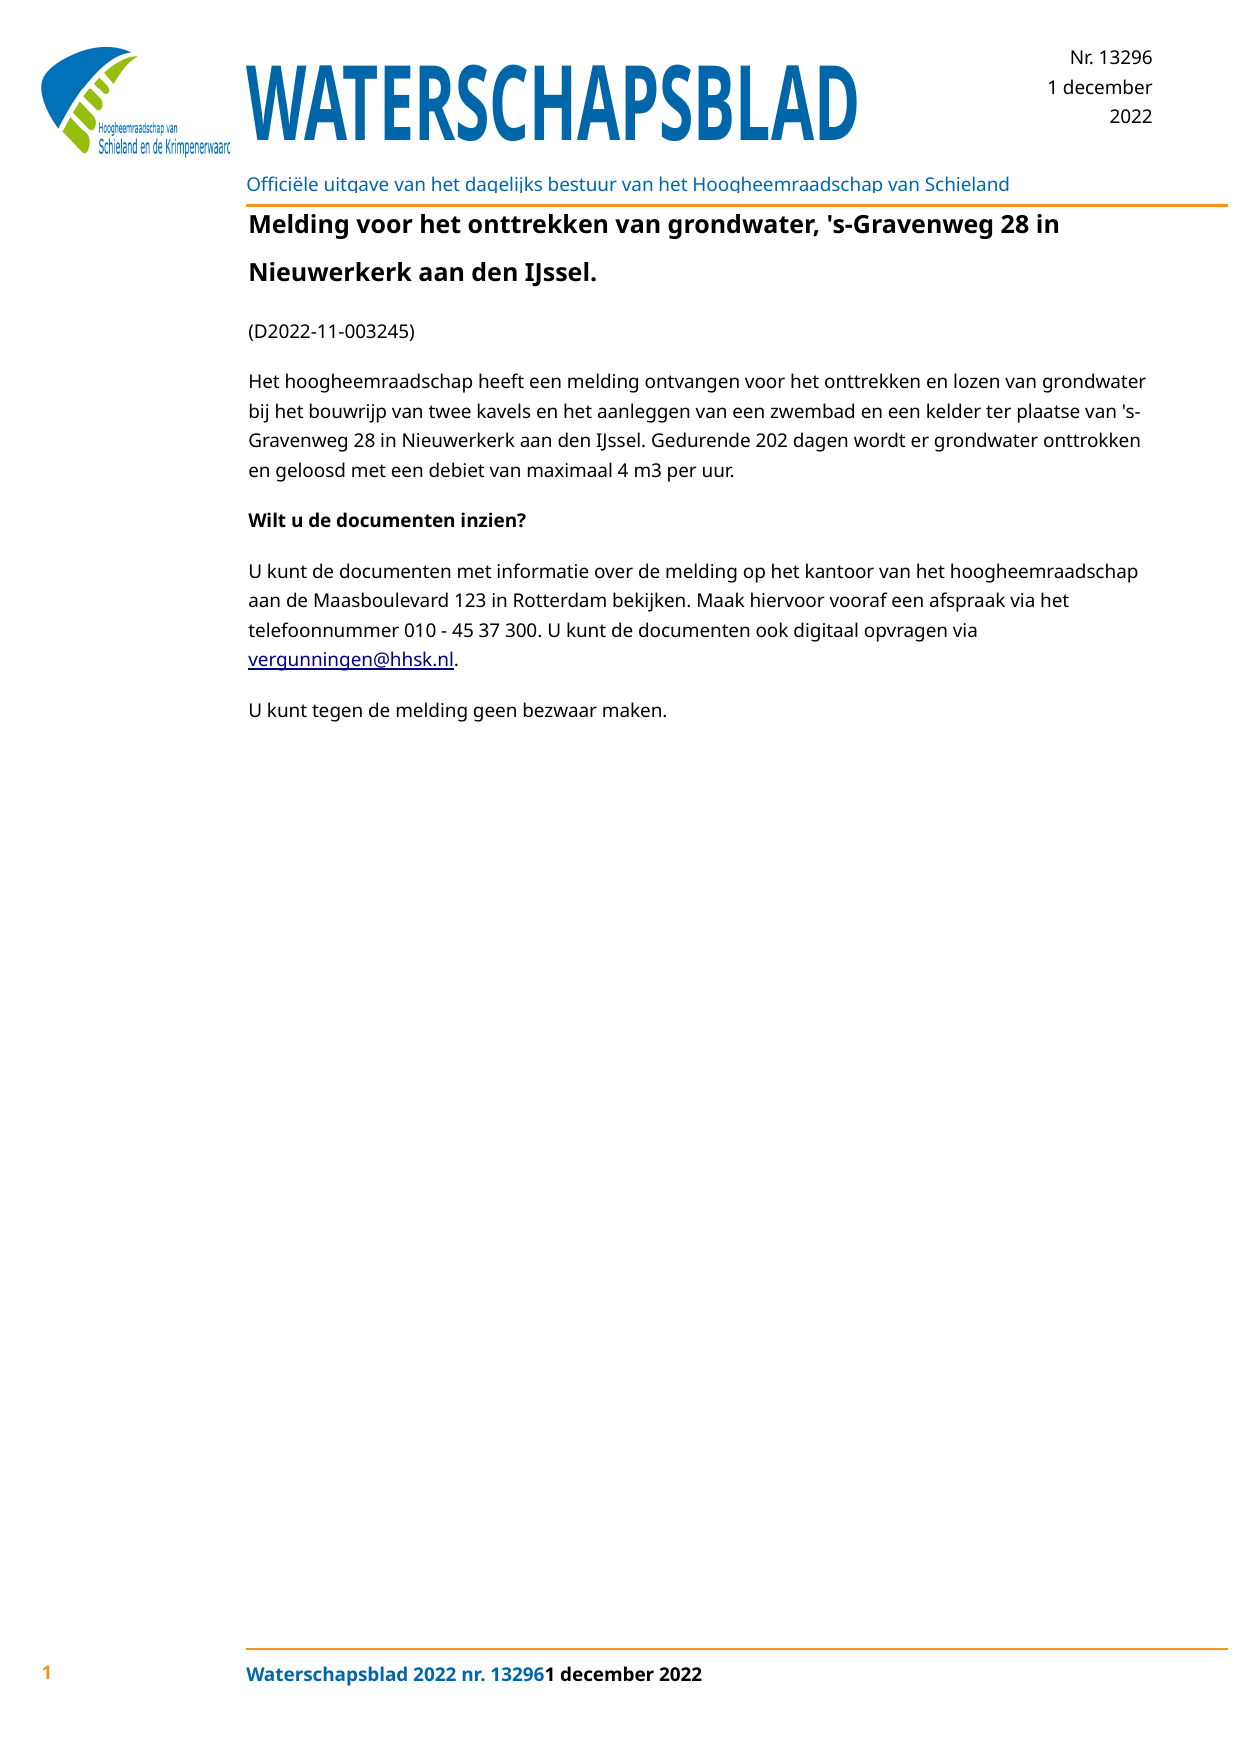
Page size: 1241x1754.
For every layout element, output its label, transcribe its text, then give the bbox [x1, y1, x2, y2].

text Wilt u de documenten inzien? [248, 507, 1152, 533]
text Melding voor het onttrekken van grondwater, 's-Gravenweg 28 in Nieuwerkerk aan den IJssel. [248, 207, 1152, 288]
text (D2022-11-003245) [248, 318, 1152, 344]
text U kunt de documenten met informatie over de melding op het kantoor van het hoogheemraadschap aan de Maasboulevard 123 in Rotterdam bekijken. Maak hiervoor vooraf een afspraak via het telefoonnummer 010 - 45 37 300. U kunt de documenten ook digitaal opvragen via vergunningen@hhsk.nl. [248, 558, 1152, 672]
picture [41, 47, 231, 172]
text U kunt tegen de melding geen bezwaar maken. [248, 697, 1152, 723]
text Het hoogheemraadschap heeft een melding ontvangen voor het onttrekken en lozen van grondwater bij het bouwrijp van twee kavels en het aanleggen van een zwembad en een kelder ter plaatse van 's-Gravenweg 28 in Nieuwerkerk aan den IJssel. Gedurende 202 dagen wordt er grondwater onttrokken en geloosd met een debiet van maximaal 4 m3 per uur. [248, 368, 1152, 483]
